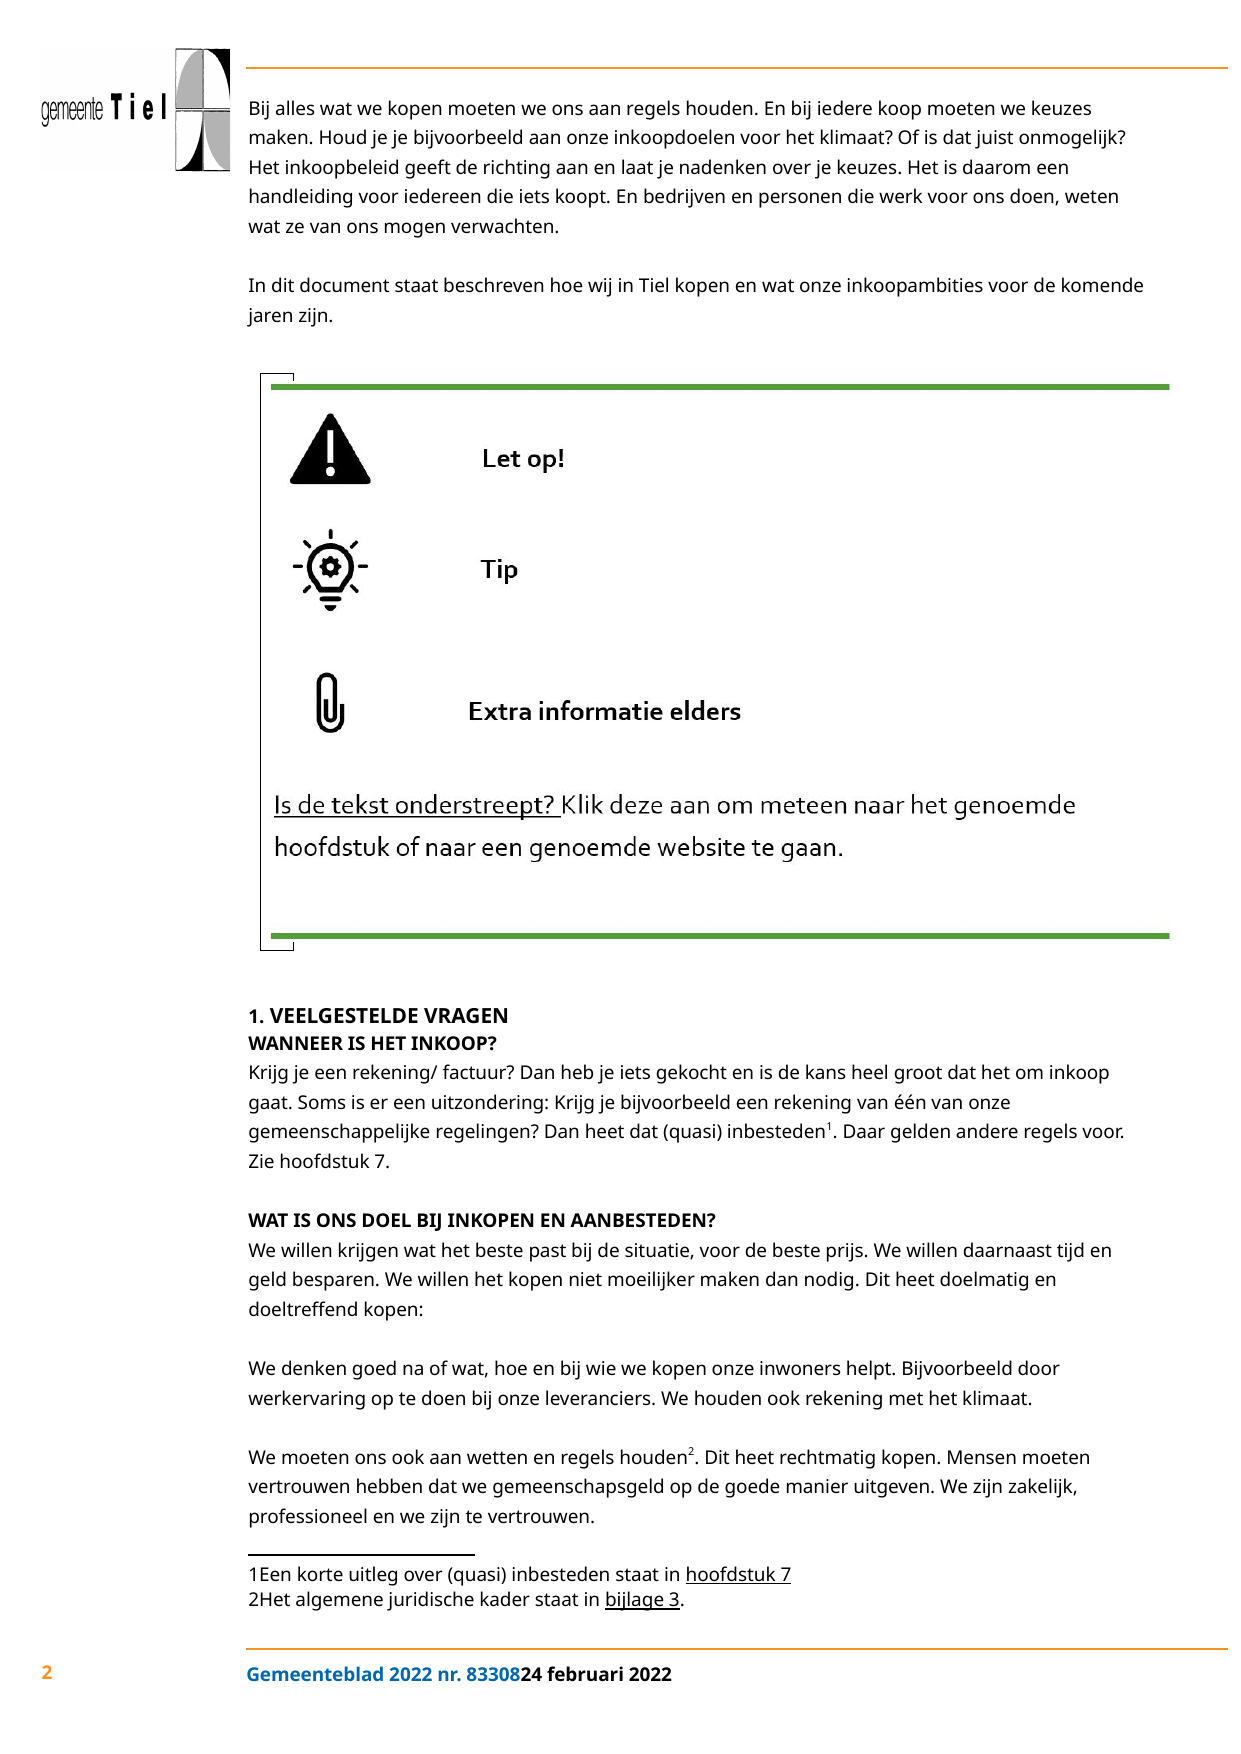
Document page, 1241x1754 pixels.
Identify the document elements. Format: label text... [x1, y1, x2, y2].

text 1. VEELGESTELDE VRAGEN [248, 1001, 1152, 1030]
picture [41, 47, 231, 172]
picture [268, 381, 1173, 942]
text Krijg je een rekening/ factuur? Dan heb je iets gekocht en is de kans heel groot dat het om inkoop gaat. Soms is er een uitzondering: Krijg je bijvoorbeeld een rekening van één van onze gemeenschappelijke regelingen? Dan heet dat (quasi) inbesteden. Daar gelden andere regels voor. Zie hoofdstuk 7. [248, 1059, 1152, 1174]
text We moeten ons ook aan wetten en regels houden. Dit heet rechtmatig kopen. Mensen moeten vertrouwen hebben dat we gemeenschapsgeld op de goede manier uitgeven. We zijn zakelijk, professioneel en we zijn te vertrouwen. [248, 1444, 1152, 1529]
text In dit document staat beschreven hoe wij in Tiel kopen en wat onze inkoopambities voor de komende jaren zijn. [248, 272, 1152, 328]
text Een korte uitleg over (quasi) inbesteden staat in hoofdstuk 7 [248, 1561, 1152, 1586]
text Het algemene juridische kader staat in bijlage 3. [248, 1586, 1152, 1612]
text We willen krijgen wat het beste past bij de situatie, voor de beste prijs. We willen daarnaast tijd en geld besparen. We willen het kopen niet moeilijker maken dan nodig. Dit heet doelmatig en doeltreffend kopen: [248, 1237, 1152, 1322]
text WANNEER IS HET INKOOP? [248, 1030, 1152, 1056]
text WAT IS ONS DOEL BIJ INKOPEN EN AANBESTEDEN? [248, 1207, 1152, 1233]
text We denken goed na of wat, hoe en bij wie we kopen onze inwoners helpt. Bijvoorbeeld door werkervaring op te doen bij onze leveranciers. We houden ook rekening met het klimaat. [248, 1355, 1152, 1411]
text Bij alles wat we kopen moeten we ons aan regels houden. En bij iedere koop moeten we keuzes maken. Houd je je bijvoorbeeld aan onze inkoopdoelen voor het klimaat? Of is dat juist onmogelijk? Het inkoopbeleid geeft de richting aan en laat je nadenken over je keuzes. Het is daarom een handleiding voor iedereen die iets koopt. En bedrijven en personen die werk voor ons doen, weten wat ze van ons mogen verwachten. [248, 95, 1152, 239]
